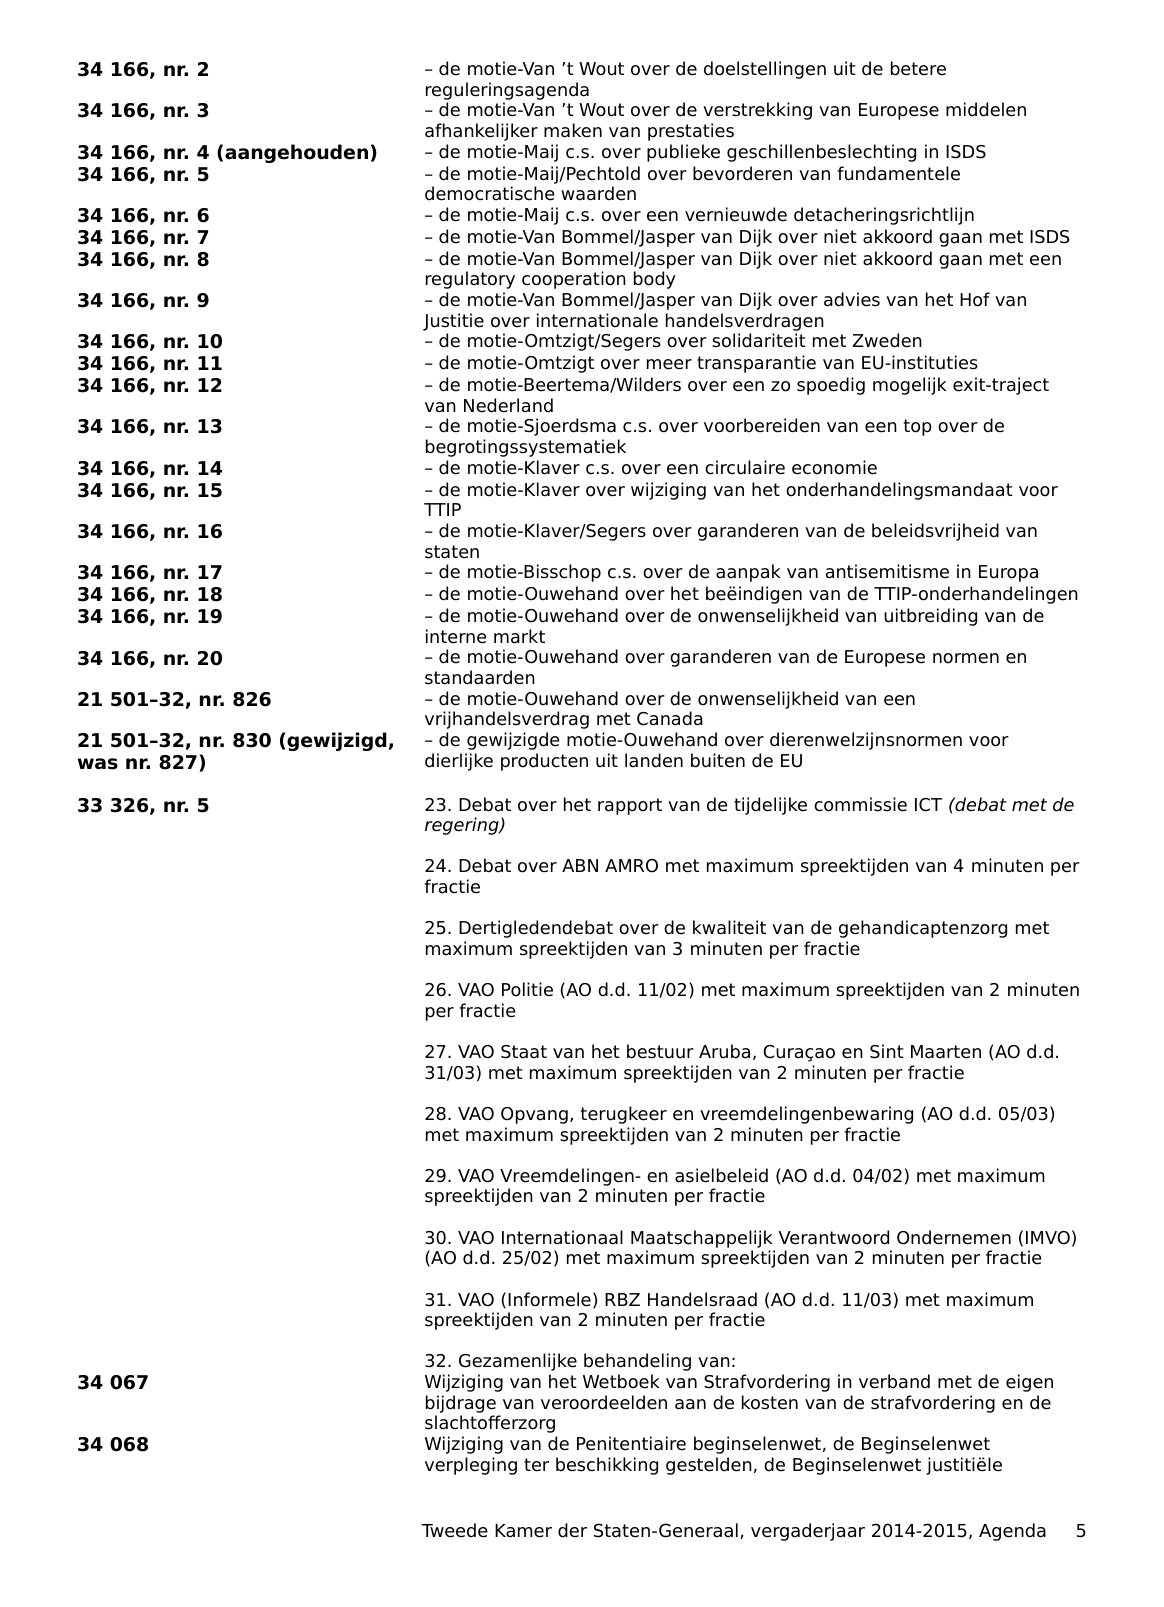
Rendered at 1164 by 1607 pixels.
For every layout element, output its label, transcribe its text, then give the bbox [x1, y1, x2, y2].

table_cell 34 166, nr. 19 [77, 606, 401, 647]
table_cell [401, 730, 418, 774]
table_cell [418, 1269, 1087, 1289]
table_cell [401, 249, 418, 290]
table_cell [77, 774, 401, 794]
table_cell 34 166, nr. 5 [77, 164, 401, 205]
table_cell [401, 1145, 418, 1166]
table_cell [401, 648, 418, 689]
table_cell [401, 562, 418, 584]
table_cell [401, 1269, 418, 1289]
table_cell 34 166, nr. 20 [77, 648, 401, 689]
table_cell 34 166, nr. 8 [77, 249, 401, 290]
table_cell [401, 1290, 418, 1331]
table_cell [77, 1145, 401, 1166]
table_cell [401, 1104, 418, 1145]
table_cell – de motie-Omtzigt/Segers over solidariteit met Zweden [418, 331, 1087, 353]
table_cell 34 166, nr. 12 [77, 375, 401, 416]
table_cell 34 166, nr. 14 [77, 458, 401, 480]
table_cell – de motie-Klaver over wijziging van het onderhandelingsmandaat voor TTIP [418, 480, 1087, 521]
table_cell [77, 1228, 401, 1269]
table_cell [77, 1104, 401, 1145]
table_cell 28. VAO Opvang, terugkeer en vreemdelingenbewaring (AO d.d. 05/03) met maximum spreektijden van 2 minuten per fractie [418, 1104, 1087, 1145]
table_cell [77, 1351, 401, 1372]
table_cell [401, 1331, 418, 1351]
table_cell [401, 980, 418, 1021]
table_cell [401, 898, 418, 918]
table_cell [401, 1166, 418, 1207]
table_cell 27. VAO Staat van het bestuur Aruba, Curaçao en Sint Maarten (AO d.d. 31/03) met maximum spreektijden van 2 minuten per fractie [418, 1042, 1087, 1083]
table_cell [418, 1207, 1087, 1228]
table_cell [401, 1228, 418, 1269]
table_cell [401, 689, 418, 730]
table_cell [401, 353, 418, 375]
table_cell [77, 960, 401, 980]
table_cell – de motie-Van ’t Wout over de doelstellingen uit de betere reguleringsagenda [418, 59, 1087, 100]
table_cell 30. VAO Internationaal Maatschappelijk Verantwoord Ondernemen (IMVO) (AO d.d. 25/02) met maximum spreektijden van 2 minuten per fractie [418, 1228, 1087, 1269]
table_cell [418, 774, 1087, 794]
table_cell Wijziging van het Wetboek van Strafvordering in verband met de eigen bijdrage van veroordeelden aan de kosten van de strafvordering en de slachtofferzorg [418, 1372, 1087, 1434]
table_cell 34 166, nr. 13 [77, 416, 401, 458]
table_cell 29. VAO Vreemdelingen- en asielbeleid (AO d.d. 04/02) met maximum spreektijden van 2 minuten per fractie [418, 1166, 1087, 1207]
table_cell [401, 1372, 418, 1434]
table_cell [401, 584, 418, 606]
table_cell [418, 1083, 1087, 1104]
table_cell [401, 331, 418, 353]
table_cell 33 326, nr. 5 [77, 795, 401, 836]
table_cell [401, 960, 418, 980]
table_cell [401, 795, 418, 836]
table_cell 34 166, nr. 7 [77, 227, 401, 249]
table_cell [77, 898, 401, 918]
table_cell [401, 836, 418, 856]
table_cell [401, 227, 418, 249]
table_cell [77, 1269, 401, 1289]
table_cell [401, 458, 418, 480]
table_cell 23. Debat over het rapport van de tijdelijke commissie ICT (debat met de regering) [418, 795, 1087, 836]
table_cell – de motie-Sjoerdsma c.s. over voorbereiden van een top over de begrotingssystematiek [418, 416, 1087, 458]
table_cell 34 166, nr. 4 (aangehouden) [77, 142, 401, 163]
table_cell [418, 960, 1087, 980]
table_cell [401, 375, 418, 416]
table_cell 34 166, nr. 9 [77, 290, 401, 331]
table_cell [401, 606, 418, 647]
table_cell [77, 980, 401, 1021]
table_cell 34 067 [77, 1372, 401, 1434]
table_cell Wijziging van de Penitentiaire beginselenwet, de Beginselenwet verpleging ter beschikking gestelden, de Beginselenwet justitiële [418, 1434, 1087, 1475]
table_cell [401, 1207, 418, 1228]
table_cell 34 166, nr. 17 [77, 562, 401, 584]
table_cell [401, 1434, 418, 1475]
table_cell 34 166, nr. 10 [77, 331, 401, 353]
table_cell [77, 1331, 401, 1351]
table_cell – de motie-Omtzigt over meer transparantie van EU-instituties [418, 353, 1087, 375]
table_cell [401, 1083, 418, 1104]
table_cell [401, 521, 418, 562]
table_cell [401, 856, 418, 898]
table_cell – de gewijzigde motie-Ouwehand over dierenwelzijnsnormen voor dierlijke producten uit landen buiten de EU [418, 730, 1087, 774]
table_cell – de motie-Ouwehand over het beëindigen van de TTIP-onderhandelingen [418, 584, 1087, 606]
table_cell 34 068 [77, 1434, 401, 1475]
table_cell [401, 774, 418, 794]
table_cell [77, 1166, 401, 1207]
table_cell 34 166, nr. 16 [77, 521, 401, 562]
table_cell – de motie-Maij/Pechtold over bevorderen van fundamentele democratische waarden [418, 164, 1087, 205]
table_cell [418, 1145, 1087, 1166]
table_cell – de motie-Beertema/Wilders over een zo spoedig mogelijk exit-traject van Nederland [418, 375, 1087, 416]
table_cell [401, 480, 418, 521]
table_cell [77, 1207, 401, 1228]
table_cell [77, 1042, 401, 1083]
table_cell [401, 59, 418, 100]
table_cell [418, 898, 1087, 918]
table_cell 24. Debat over ABN AMRO met maximum spreektijden van 4 minuten per fractie [418, 856, 1087, 898]
table_cell – de motie-Van Bommel/Jasper van Dijk over niet akkoord gaan met een regulatory cooperation body [418, 249, 1087, 290]
table_cell – de motie-Ouwehand over de onwenselijkheid van uitbreiding van de interne markt [418, 606, 1087, 647]
table_cell 34 166, nr. 15 [77, 480, 401, 521]
table_cell 34 166, nr. 6 [77, 205, 401, 227]
table_cell 34 166, nr. 2 [77, 59, 401, 100]
table_cell [401, 164, 418, 205]
table_cell [401, 1021, 418, 1042]
table_cell – de motie-Maij c.s. over een vernieuwde detacheringsrichtlijn [418, 205, 1087, 227]
table_cell – de motie-Van Bommel/Jasper van Dijk over advies van het Hof van Justitie over internationale handelsverdragen [418, 290, 1087, 331]
table_cell [418, 1021, 1087, 1042]
table_cell – de motie-Van Bommel/Jasper van Dijk over niet akkoord gaan met ISDS [418, 227, 1087, 249]
table_cell [401, 290, 418, 331]
table_cell 21 501–32, nr. 830 (gewijzigd, was nr. 827) [77, 730, 401, 774]
table_cell [77, 856, 401, 898]
table_cell [77, 918, 401, 959]
table_cell – de motie-Klaver/Segers over garanderen van de beleidsvrijheid van staten [418, 521, 1087, 562]
table_cell 34 166, nr. 18 [77, 584, 401, 606]
table_cell [401, 1351, 418, 1372]
table_cell [77, 1021, 401, 1042]
table_cell 31. VAO (Informele) RBZ Handelsraad (AO d.d. 11/03) met maximum spreektijden van 2 minuten per fractie [418, 1290, 1087, 1331]
table_cell [418, 1331, 1087, 1351]
table_cell [401, 142, 418, 163]
table_cell 21 501–32, nr. 826 [77, 689, 401, 730]
table_cell 34 166, nr. 11 [77, 353, 401, 375]
table_cell – de motie-Bisschop c.s. over de aanpak van antisemitisme in Europa [418, 562, 1087, 584]
table_cell [77, 836, 401, 856]
table_cell 32. Gezamenlijke behandeling van: [418, 1351, 1087, 1372]
table_cell 34 166, nr. 3 [77, 100, 401, 142]
table_cell – de motie-Ouwehand over garanderen van de Europese normen en standaarden [418, 648, 1087, 689]
table_cell – de motie-Klaver c.s. over een circulaire economie [418, 458, 1087, 480]
table_cell 26. VAO Politie (AO d.d. 11/02) met maximum spreektijden van 2 minuten per fractie [418, 980, 1087, 1021]
table_cell 25. Dertigledendebat over de kwaliteit van de gehandicaptenzorg met maximum spreektijden van 3 minuten per fractie [418, 918, 1087, 959]
table_cell – de motie-Van ’t Wout over de verstrekking van Europese middelen afhankelijker maken van prestaties [418, 100, 1087, 142]
table_cell [401, 205, 418, 227]
table_cell [401, 100, 418, 142]
table_cell [77, 1290, 401, 1331]
table_cell [418, 836, 1087, 856]
table_cell – de motie-Ouwehand over de onwenselijkheid van een vrijhandelsverdrag met Canada [418, 689, 1087, 730]
table_cell [401, 918, 418, 959]
table_cell [77, 1083, 401, 1104]
table_cell [401, 416, 418, 458]
table_cell – de motie-Maij c.s. over publieke geschillenbeslechting in ISDS [418, 142, 1087, 163]
table_cell [401, 1042, 418, 1083]
